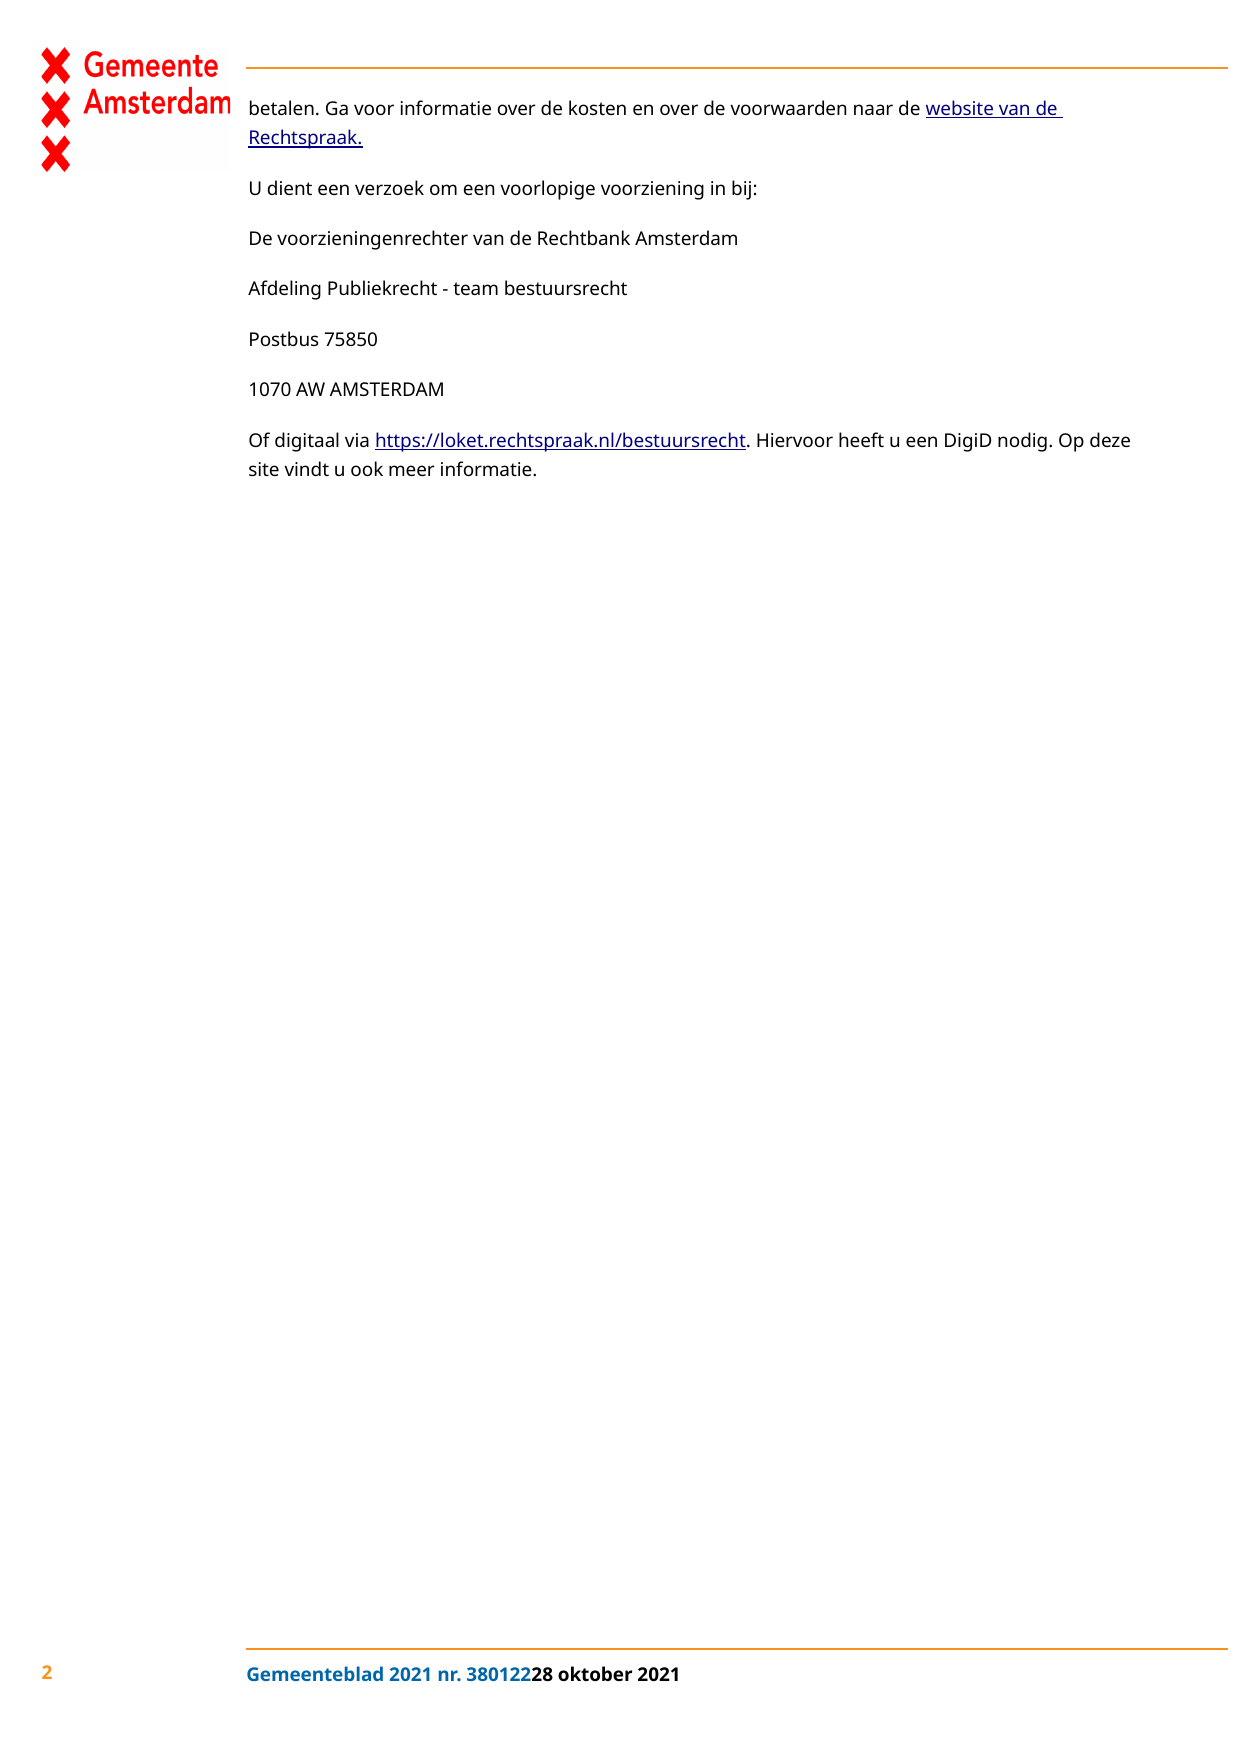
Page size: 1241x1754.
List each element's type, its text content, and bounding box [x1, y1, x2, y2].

text Postbus 75850 [248, 326, 1152, 352]
text Afdeling Publiekrecht - team bestuursrecht [248, 276, 1152, 301]
text De voorzieningenrechter van de Rechtbank Amsterdam [248, 225, 1152, 251]
picture [41, 47, 231, 172]
text betalen. Ga voor informatie over de kosten en over de voorwaarden naar de website van de Rechtspraak. [248, 95, 1152, 150]
text U dient een verzoek om een voorlopige voorziening in bij: [248, 175, 1152, 201]
text 1070 AW AMSTERDAM [248, 376, 1152, 402]
text Of digitaal via https://loket.rechtspraak.nl/bestuursrecht. Hiervoor heeft u een DigiD nodig. Op deze site vindt u ook meer informatie. [248, 427, 1152, 482]
